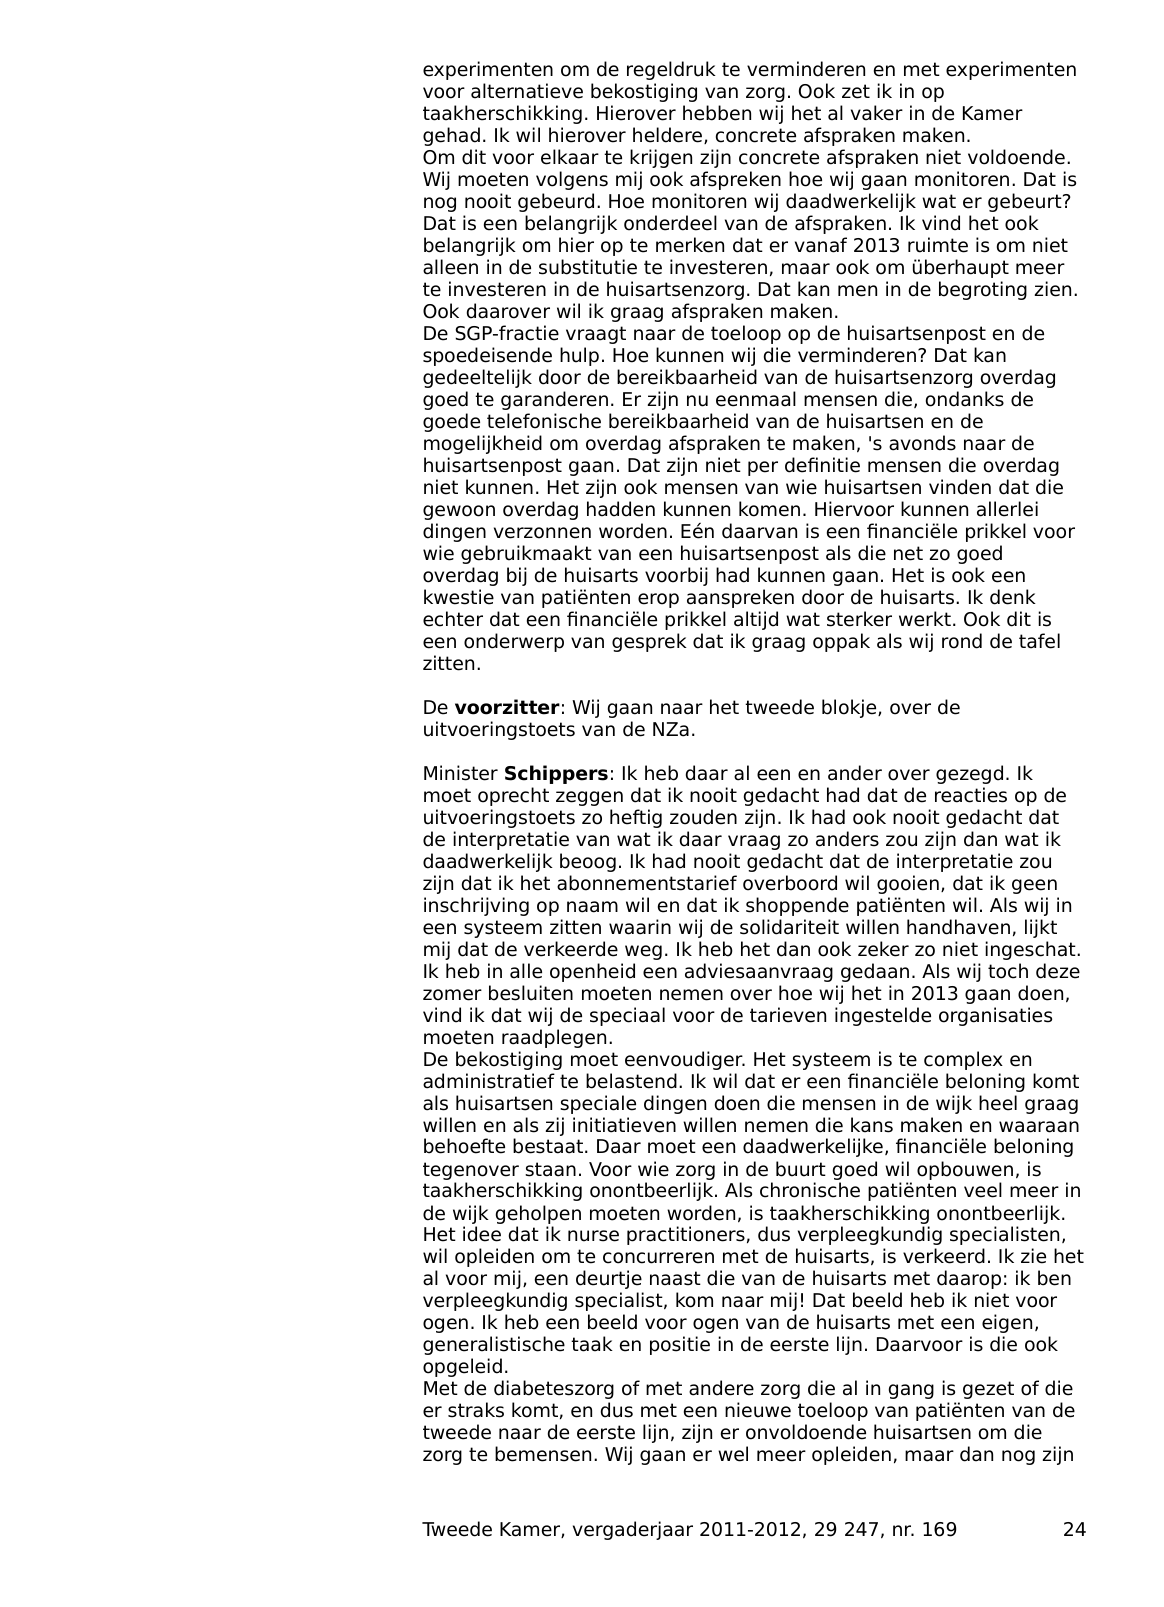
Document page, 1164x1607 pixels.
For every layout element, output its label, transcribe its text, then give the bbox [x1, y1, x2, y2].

text De SGP-fractie vraagt naar de toeloop op de huisartsenpost en de spoedeisende hulp. Hoe kunnen wij die verminderen? Dat kan gedeeltelijk door de bereikbaarheid van de huisartsenzorg overdag goed te garanderen. Er zijn nu eenmaal mensen die, ondanks de goede telefonische bereikbaarheid van de huisartsen en de mogelijkheid om overdag afspraken te maken, 's avonds naar de huisartsenpost gaan. Dat zijn niet per definitie mensen die overdag niet kunnen. Het zijn ook mensen van wie huisartsen vinden dat die gewoon overdag hadden kunnen komen. Hiervoor kunnen allerlei dingen verzonnen worden. Eén daarvan is een financiële prikkel voor wie gebruikmaakt van een huisartsenpost als die net zo goed overdag bij de huisarts voorbij had kunnen gaan. Het is ook een kwestie van patiënten erop aanspreken door de huisarts. Ik denk echter dat een financiële prikkel altijd wat sterker werkt. Ook dit is een onderwerp van gesprek dat ik graag oppak als wij rond de tafel zitten. [422, 323, 1087, 674]
text Minister Schippers: Ik heb daar al een en ander over gezegd. Ik moet oprecht zeggen dat ik nooit gedacht had dat de reacties op de uitvoeringstoets zo heftig zouden zijn. Ik had ook nooit gedacht dat de interpretatie van wat ik daar vraag zo anders zou zijn dan wat ik daadwerkelijk beoog. Ik had nooit gedacht dat de interpretatie zou zijn dat ik het abonnementstarief overboord wil gooien, dat ik geen inschrijving op naam wil en dat ik shoppende patiënten wil. Als wij in een systeem zitten waarin wij de solidariteit willen handhaven, lijkt mij dat de verkeerde weg. Ik heb het dan ook zeker zo niet ingeschat. [422, 763, 1087, 961]
text experimenten om de regeldruk te verminderen en met experimenten voor alternatieve bekostiging van zorg. Ook zet ik in op taakherschikking. Hierover hebben wij het al vaker in de Kamer gehad. Ik wil hierover heldere, concrete afspraken maken. [422, 59, 1087, 147]
text De bekostiging moet eenvoudiger. Het systeem is te complex en administratief te belastend. Ik wil dat er een financiële beloning komt als huisartsen speciale dingen doen die mensen in de wijk heel graag willen en als zij initiatieven willen nemen die kans maken en waaraan behoefte bestaat. Daar moet een daadwerkelijke, financiële beloning tegenover staan. Voor wie zorg in de buurt goed wil opbouwen, is taakherschikking onontbeerlijk. Als chronische patiënten veel meer in de wijk geholpen moeten worden, is taakherschikking onontbeerlijk. Het idee dat ik nurse practitioners, dus verpleegkundig specialisten, wil opleiden om te concurreren met de huisarts, is verkeerd. Ik zie het al voor mij, een deurtje naast die van de huisarts met daarop: ik ben verpleegkundig specialist, kom naar mij! Dat beeld heb ik niet voor ogen. Ik heb een beeld voor ogen van de huisarts met een eigen, generalistische taak en positie in de eerste lijn. Daarvoor is die ook opgeleid. [422, 1048, 1087, 1378]
text De voorzitter: Wij gaan naar het tweede blokje, over de uitvoeringstoets van de NZa. [422, 697, 1087, 741]
text Om dit voor elkaar te krijgen zijn concrete afspraken niet voldoende. Wij moeten volgens mij ook afspreken hoe wij gaan monitoren. Dat is nog nooit gebeurd. Hoe monitoren wij daadwerkelijk wat er gebeurt? Dat is een belangrijk onderdeel van de afspraken. Ik vind het ook belangrijk om hier op te merken dat er vanaf 2013 ruimte is om niet alleen in de substitutie te investeren, maar ook om überhaupt meer te investeren in de huisartsenzorg. Dat kan men in de begroting zien. Ook daarover wil ik graag afspraken maken. [422, 147, 1087, 323]
text Met de diabeteszorg of met andere zorg die al in gang is gezet of die er straks komt, en dus met een nieuwe toeloop van patiënten van de tweede naar de eerste lijn, zijn er onvoldoende huisartsen om die zorg te bemensen. Wij gaan er wel meer opleiden, maar dan nog zijn [422, 1378, 1087, 1466]
text Ik heb in alle openheid een adviesaanvraag gedaan. Als wij toch deze zomer besluiten moeten nemen over hoe wij het in 2013 gaan doen, vind ik dat wij de speciaal voor de tarieven ingestelde organisaties moeten raadplegen. [422, 961, 1087, 1048]
